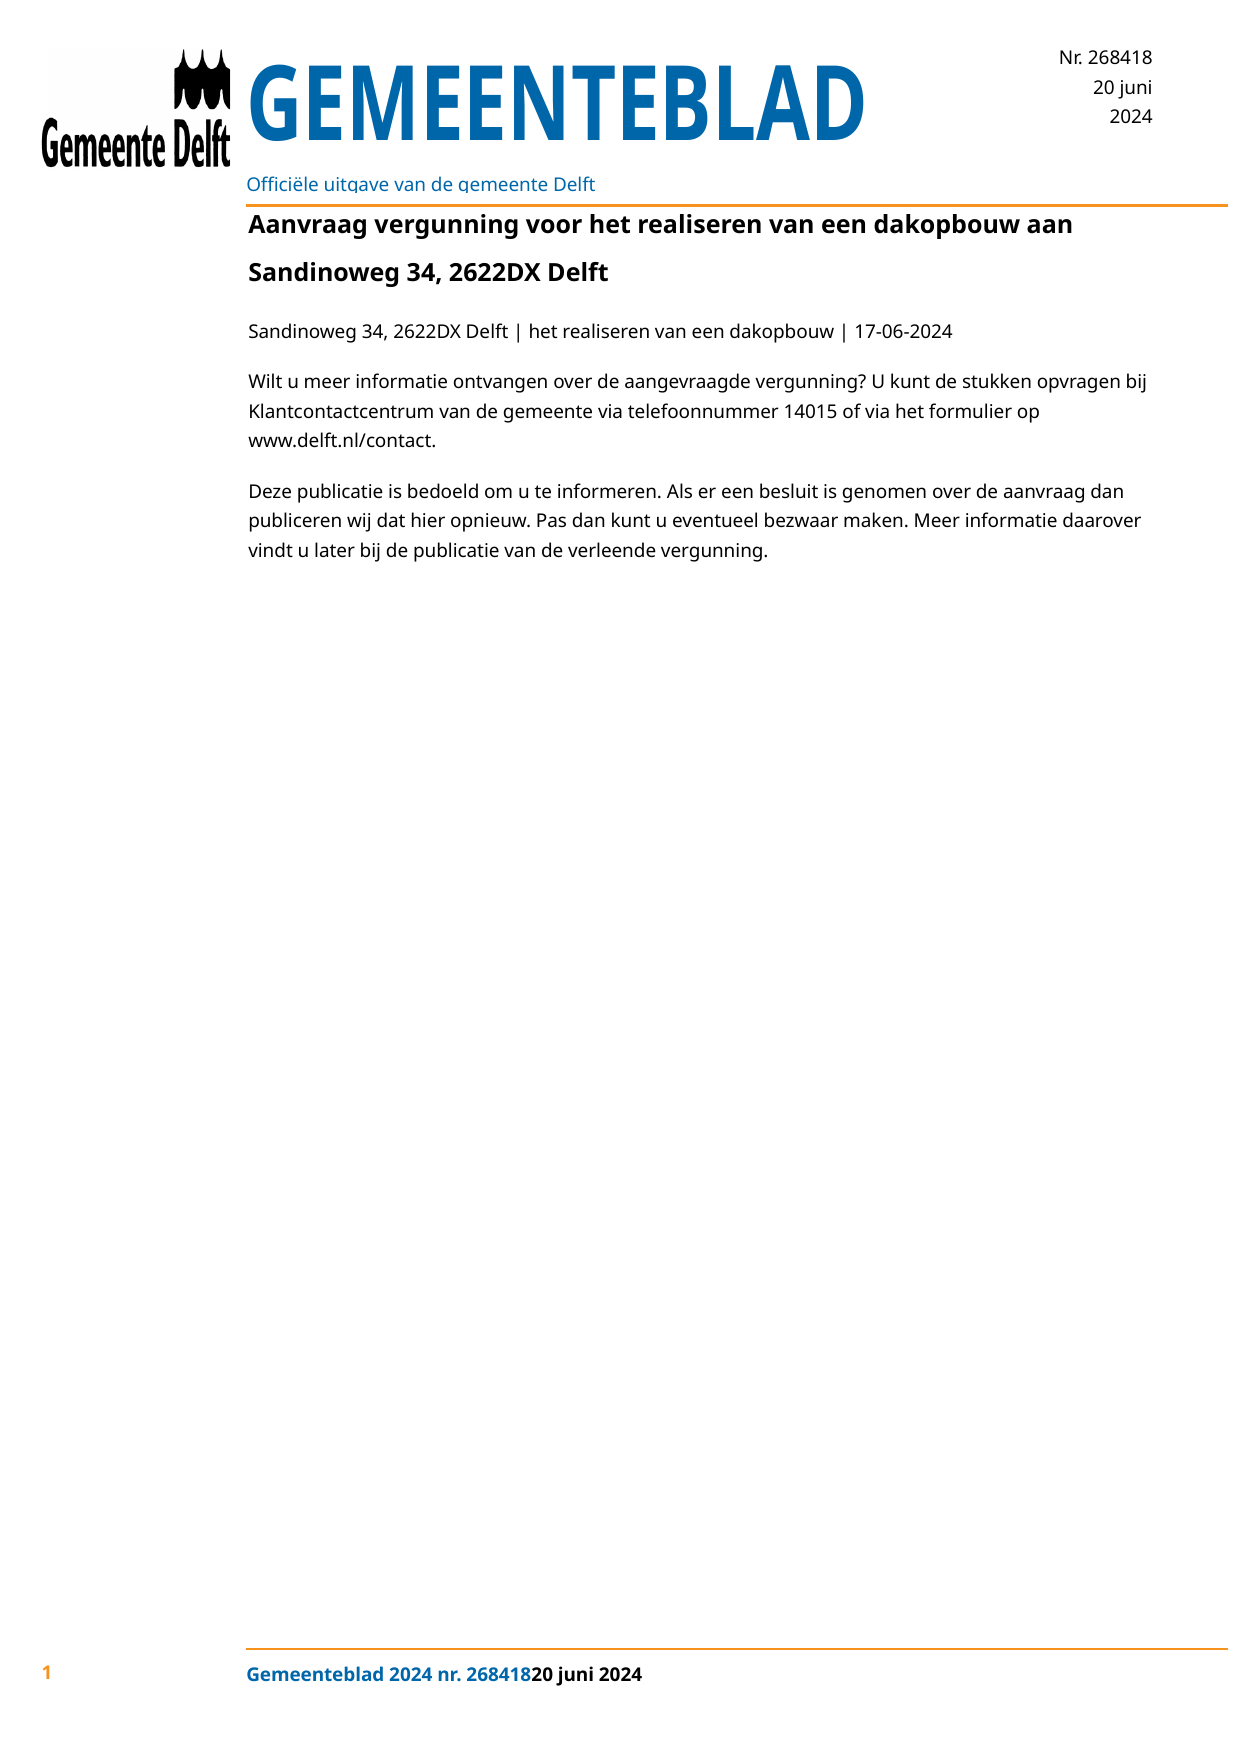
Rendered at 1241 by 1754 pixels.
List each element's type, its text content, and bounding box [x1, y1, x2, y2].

text Aanvraag vergunning voor het realiseren van een dakopbouw aan Sandinoweg 34, 2622DX Delft [248, 207, 1152, 288]
text Sandinoweg 34, 2622DX Delft | het realiseren van een dakopbouw | 17-06-2024 [248, 318, 1152, 344]
text Wilt u meer informatie ontvangen over de aangevraagde vergunning? U kunt de stukken opvragen bij Klantcontactcentrum van de gemeente via telefoonnummer 14015 of via het formulier op www.delft.nl/contact. [248, 368, 1152, 453]
picture [41, 47, 231, 172]
text Deze publicatie is bedoeld om u te informeren. Als er een besluit is genomen over de aanvraag dan publiceren wij dat hier opnieuw. Pas dan kunt u eventueel bezwaar maken. Meer informatie daarover vindt u later bij de publicatie van de verleende vergunning. [248, 478, 1152, 563]
